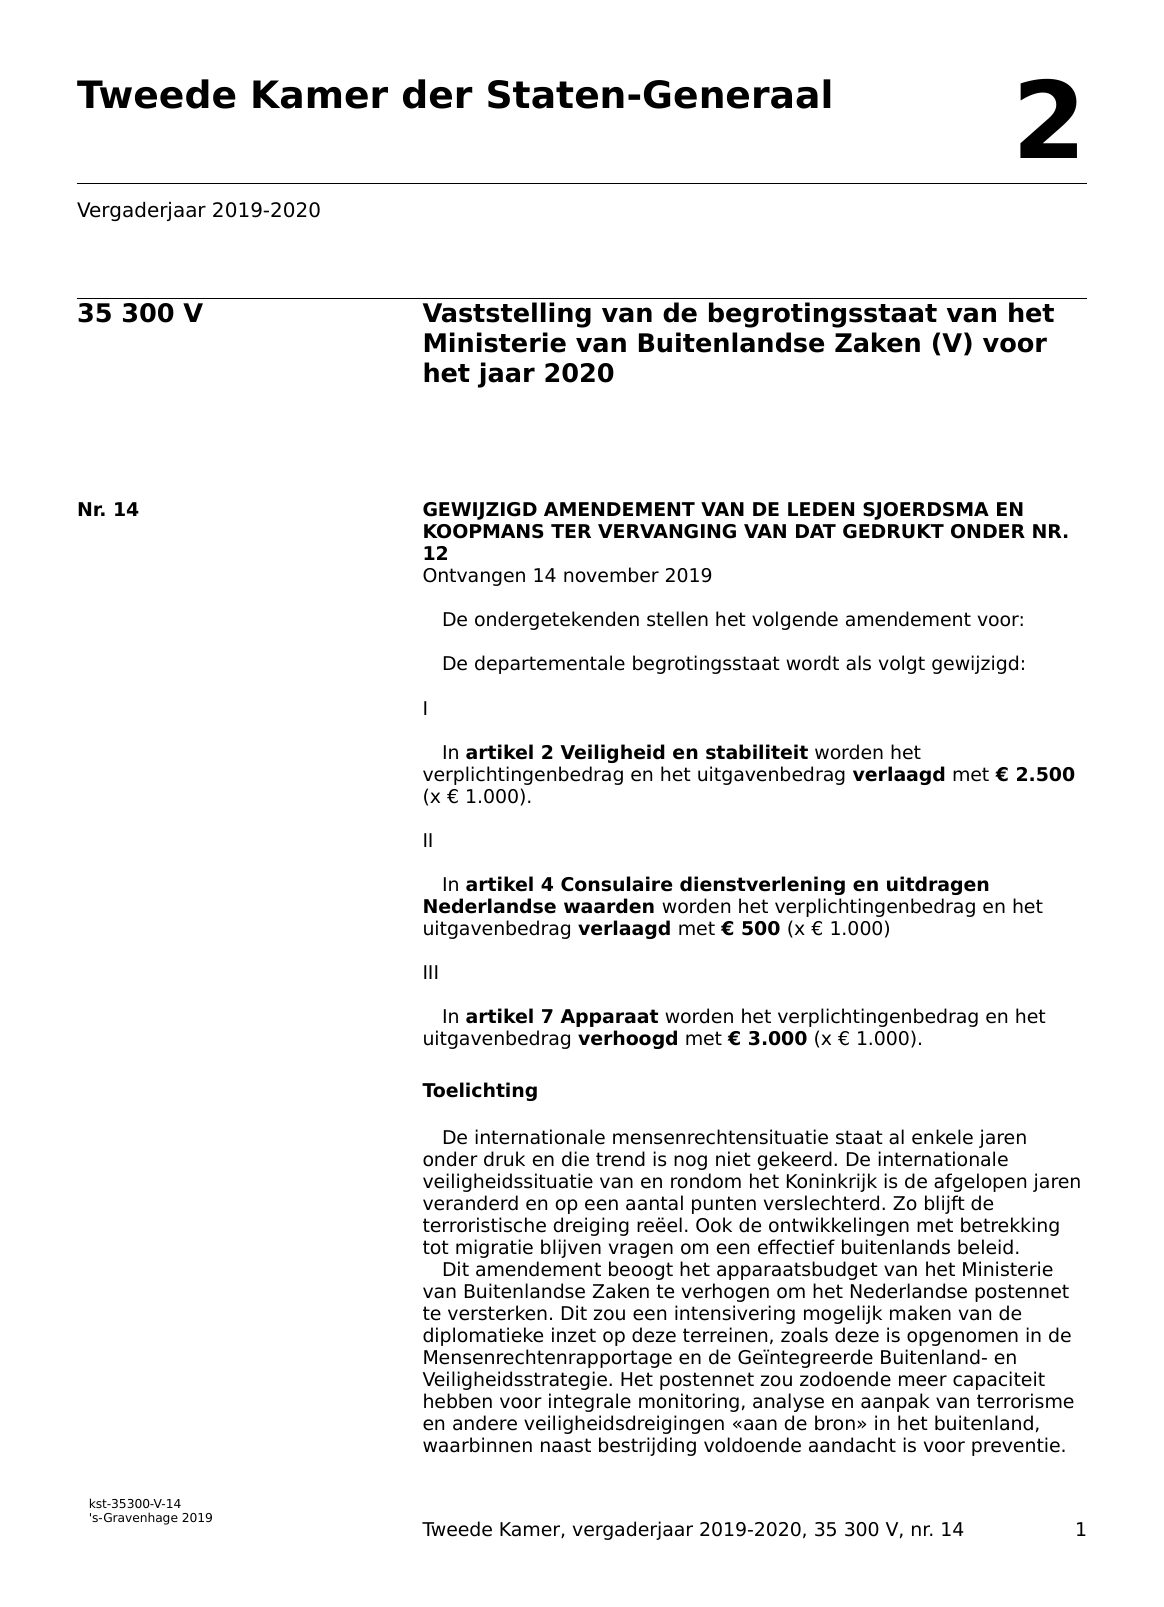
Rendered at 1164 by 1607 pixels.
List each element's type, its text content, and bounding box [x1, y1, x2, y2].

text Dit amendement beoogt het apparaatsbudget van het Ministerie van Buitenlandse Zaken te verhogen om het Nederlandse postennet te versterken. Dit zou een intensivering mogelijk maken van de diplomatieke inzet op deze terreinen, zoals deze is opgenomen in de Mensenrechtenrapportage en de Geïntegreerde Buitenland- en Veiligheidsstrategie. Het postennet zou zodoende meer capaciteit hebben voor integrale monitoring, analyse en aanpak van terrorisme en andere veiligheidsdreigingen «aan de bron» in het buitenland, waarbinnen naast bestrijding voldoende aandacht is voor preventie. [422, 1259, 1087, 1457]
text De internationale mensenrechtensituatie staat al enkele jaren onder druk en die trend is nog niet gekeerd. De internationale veiligheidssituatie van en rondom het Koninkrijk is de afgelopen jaren veranderd en op een aantal punten verslechterd. Zo blijft de terroristische dreiging reëel. Ook de ontwikkelingen met betrekking tot migratie blijven vragen om een effectief buitenlands beleid. [422, 1127, 1087, 1259]
text III [422, 962, 1087, 984]
text In artikel 2 Veiligheid en stabiliteit worden het verplichtingenbedrag en het uitgavenbedrag verlaagd met € 2.500 (x € 1.000). [422, 742, 1087, 808]
text kst-35300-V-14 [88, 1497, 323, 1511]
text 's-Gravenhage 2019 [88, 1511, 323, 1525]
text De ondergetekenden stellen het volgende amendement voor: [422, 609, 1087, 631]
subtitle Nr. 14 GEWIJZIGD AMENDEMENT VAN DE LEDEN SJOERDSMA EN KOOPMANS TER VERVANGING VAN DAT GEDRUKT ONDER NR. 12 [77, 499, 1087, 565]
table_header Tweede Kamer der Staten-Generaal [77, 59, 886, 183]
text In artikel 7 Apparaat worden het verplichtingenbedrag en het uitgavenbedrag verhoogd met € 3.000 (x € 1.000). [422, 1006, 1087, 1050]
subtitle Toelichting [422, 1080, 1087, 1102]
text I [422, 697, 1087, 719]
text In artikel 4 Consulaire dienstverlening en uitdragen Nederlandse waarden worden het verplichtingenbedrag en het uitgavenbedrag verlaagd met € 500 (x € 1.000) [422, 874, 1087, 940]
subtitle 35 300 V Vaststelling van de begrotingsstaat van het Ministerie van Buitenlandse Zaken (V) voor het jaar 2020 [77, 299, 1087, 388]
text Ontvangen 14 november 2019 [422, 565, 1087, 587]
text De departementale begrotingsstaat wordt als volgt gewijzigd: [422, 653, 1087, 675]
text II [422, 830, 1087, 852]
table_header 2 [886, 59, 1087, 183]
table_cell Vergaderjaar 2019-2020 [77, 184, 1087, 298]
